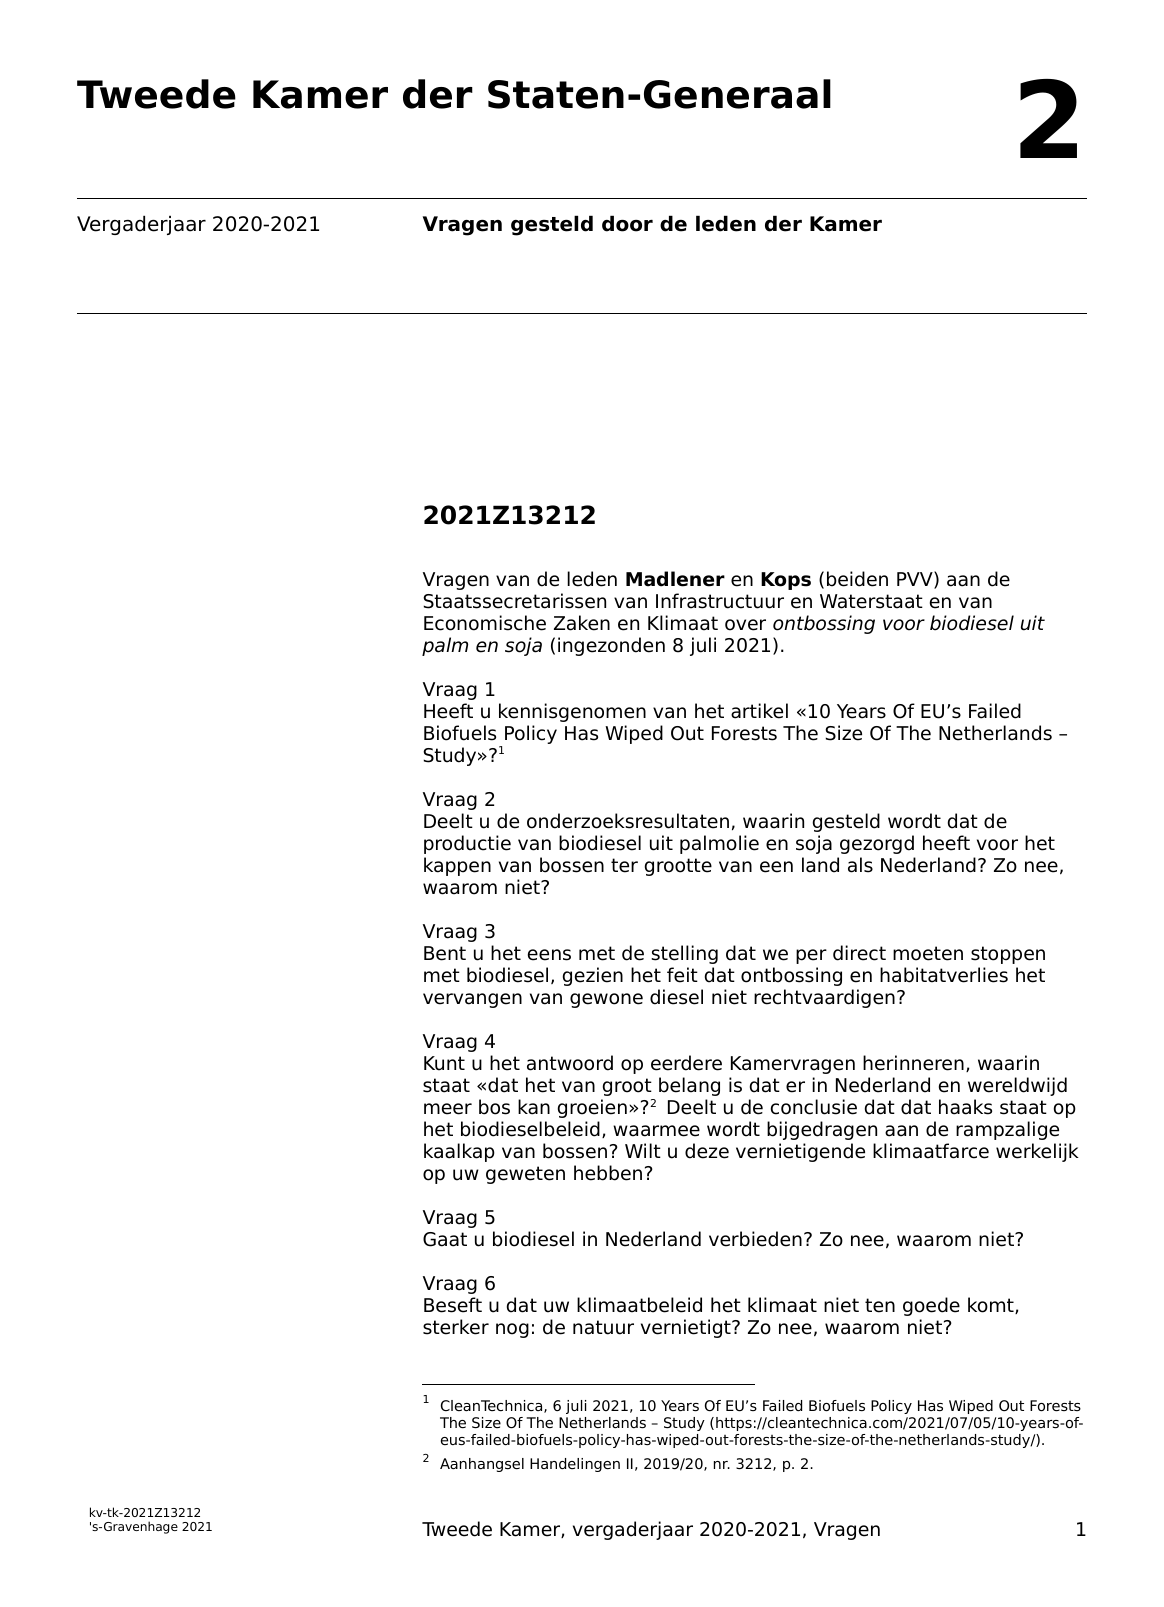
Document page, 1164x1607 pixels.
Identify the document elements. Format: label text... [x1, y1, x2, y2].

text Bent u het eens met de stelling dat we per direct moeten stoppen met biodiesel, gezien het feit dat ontbossing en habitatverlies het vervangen van gewone diesel niet rechtvaardigen? [422, 943, 1087, 1009]
text kv-tk-2021Z13212 [88, 1506, 323, 1520]
text Beseft u dat uw klimaatbeleid het klimaat niet ten goede komt, sterker nog: de natuur vernietigt? Zo nee, waarom niet? [422, 1295, 1087, 1339]
text Vraag 2 [422, 789, 1087, 811]
text Vraag 1 [422, 679, 1087, 701]
text Deelt u de onderzoeksresultaten, waarin gesteld wordt dat de productie van biodiesel uit palmolie en soja gezorgd heeft voor het kappen van bossen ter grootte van een land als Nederland? Zo nee, waarom niet? [422, 811, 1087, 899]
table_cell Vergaderjaar 2020-2021 [77, 199, 422, 313]
text Vraag 6 [422, 1273, 1087, 1295]
table_cell Vragen gesteld door de leden der Kamer [422, 199, 1087, 313]
text Vragen van de leden Madlener en Kops (beiden PVV) aan de Staatssecretarissen van Infrastructuur en Waterstaat en van Economische Zaken en Klimaat over ontbossing voor biodiesel uit palm en soja (ingezonden 8 juli 2021). [422, 569, 1087, 657]
text Kunt u het antwoord op eerdere Kamervragen herinneren, waarin staat «dat het van groot belang is dat er in Nederland en wereldwijd meer bos kan groeien»? Deelt u de conclusie dat dat haaks staat op het biodieselbeleid, waarmee wordt bijgedragen aan de rampzalige kaalkap van bossen? Wilt u deze vernietigende klimaatfarce werkelijk op uw geweten hebben? [422, 1053, 1087, 1185]
text Vraag 3 [422, 921, 1087, 943]
text Gaat u biodiesel in Nederland verbieden? Zo nee, waarom niet? [422, 1229, 1087, 1251]
text Aanhangsel Handelingen II, 2019/20, nr. 3212, p. 2. [422, 1452, 1087, 1474]
table_header Tweede Kamer der Staten-Generaal [77, 59, 886, 198]
text 's-Gravenhage 2021 [88, 1520, 323, 1534]
text Heeft u kennisgenomen van het artikel «10 Years Of EU’s Failed Biofuels Policy Has Wiped Out Forests The Size Of The Netherlands – Study»? [422, 701, 1087, 767]
text Vraag 4 [422, 1031, 1087, 1053]
text CleanTechnica, 6 juli 2021, 10 Years Of EU’s Failed Biofuels Policy Has Wiped Out Forests The Size Of The Netherlands – Study (https://cleantechnica.com/2021/07/05/10-years-of-eus-failed-biofuels-policy-has-wiped-out-forests-the-size-of-the-netherlands-study/). [422, 1393, 1087, 1449]
text 2021Z13212 [422, 501, 1087, 531]
table_header 2 [886, 59, 1087, 198]
text Vraag 5 [422, 1207, 1087, 1229]
